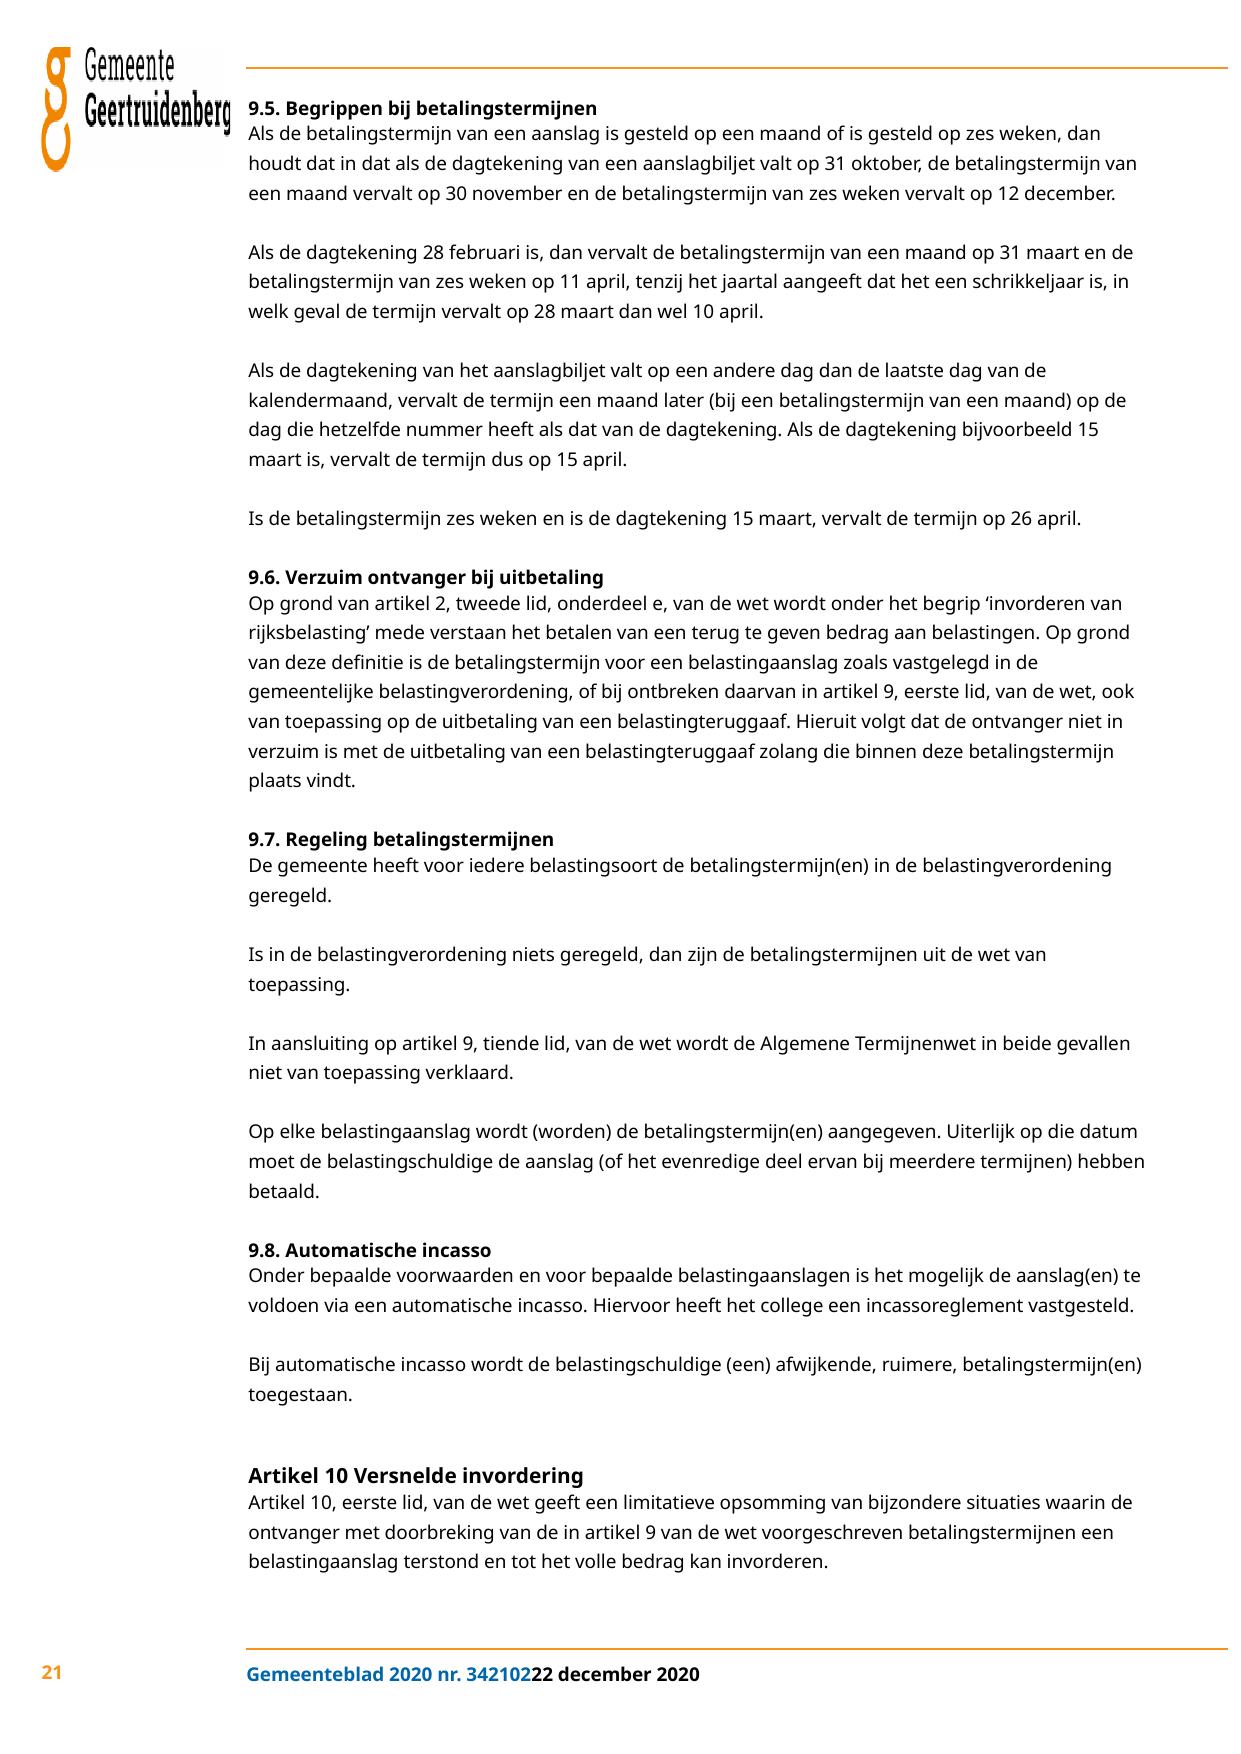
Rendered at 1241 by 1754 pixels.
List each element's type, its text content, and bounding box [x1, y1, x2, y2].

text De gemeente heeft voor iedere belastingsoort de betalingstermijn(en) in de belastingverordening geregeld. [248, 852, 1152, 908]
text 9.6. Verzuim ontvanger bij uitbetaling [248, 564, 1152, 590]
text Als de dagtekening van het aanslagbiljet valt op een andere dag dan de laatste dag van de kalendermaand, vervalt de termijn een maand later (bij een betalingstermijn van een maand) op de dag die hetzelfde nummer heeft als dat van de dagtekening. Als de dagtekening bijvoorbeeld 15 maart is, vervalt de termijn dus op 15 april. [248, 357, 1152, 472]
text Is de betalingstermijn zes weken en is de dagtekening 15 maart, vervalt de termijn op 26 april. [248, 505, 1152, 531]
text Bij automatische incasso wordt de belastingschuldige (een) afwijkende, ruimere, betalingstermijn(en) toegestaan. [248, 1351, 1152, 1407]
text Onder bepaalde voorwaarden en voor bepaalde belastingaanslagen is het mogelijk de aanslag(en) te voldoen via een automatische incasso. Hiervoor heeft het college een incassoreglement vastgesteld. [248, 1263, 1152, 1318]
text 9.7. Regeling betalingstermijnen [248, 827, 1152, 852]
text Als de betalingstermijn van een aanslag is gesteld op een maand of is gesteld op zes weken, dan houdt dat in dat als de dagtekening van een aanslagbiljet valt op 31 oktober, de betalingstermijn van een maand vervalt op 30 november en de betalingstermijn van zes weken vervalt op 12 december. [248, 121, 1152, 205]
text Op elke belastingaanslag wordt (worden) de betalingstermijn(en) aangegeven. Uiterlijk op die datum moet de belastingschuldige de aanslag (of het evenredige deel ervan bij meerdere termijnen) hebben betaald. [248, 1119, 1152, 1203]
text Op grond van artikel 2, tweede lid, onderdeel e, van de wet wordt onder het begrip ‘invorderen van rijksbelasting’ mede verstaan het betalen van een terug te geven bedrag aan belastingen. Op grond van deze definitie is de betalingstermijn voor een belastingaanslag zoals vastgelegd in de gemeentelijke belastingverordening, of bij ontbreken daarvan in artikel 9, eerste lid, van de wet, ook van toepassing op de uitbetaling van een belastingteruggaaf. Hieruit volgt dat de ontvanger niet in verzuim is met de uitbetaling van een belastingteruggaaf zolang die binnen deze betalingstermijn plaats vindt. [248, 590, 1152, 793]
text Artikel 10 Versnelde invordering [248, 1461, 1152, 1489]
text In aansluiting op artikel 9, tiende lid, van de wet wordt de Algemene Termijnenwet in beide gevallen niet van toepassing verklaard. [248, 1030, 1152, 1085]
text 9.8. Automatische incasso [248, 1237, 1152, 1263]
text Is in de belastingverordening niets geregeld, dan zijn de betalingstermijnen uit de wet van toepassing. [248, 941, 1152, 996]
text 9.5. Begrippen bij betalingstermijnen [248, 95, 1152, 121]
text Artikel 10, eerste lid, van de wet geeft een limitatieve opsomming van bijzondere situaties waarin de ontvanger met doorbreking van de in artikel 9 van de wet voorgeschreven betalingstermijnen een belastingaanslag terstond en tot het volle bedrag kan invorderen. [248, 1489, 1152, 1574]
picture [41, 47, 231, 172]
text Als de dagtekening 28 februari is, dan vervalt de betalingstermijn van een maand op 31 maart en de betalingstermijn van zes weken op 11 april, tenzij het jaartal aangeeft dat het een schrikkeljaar is, in welk geval de termijn vervalt op 28 maart dan wel 10 april. [248, 239, 1152, 324]
